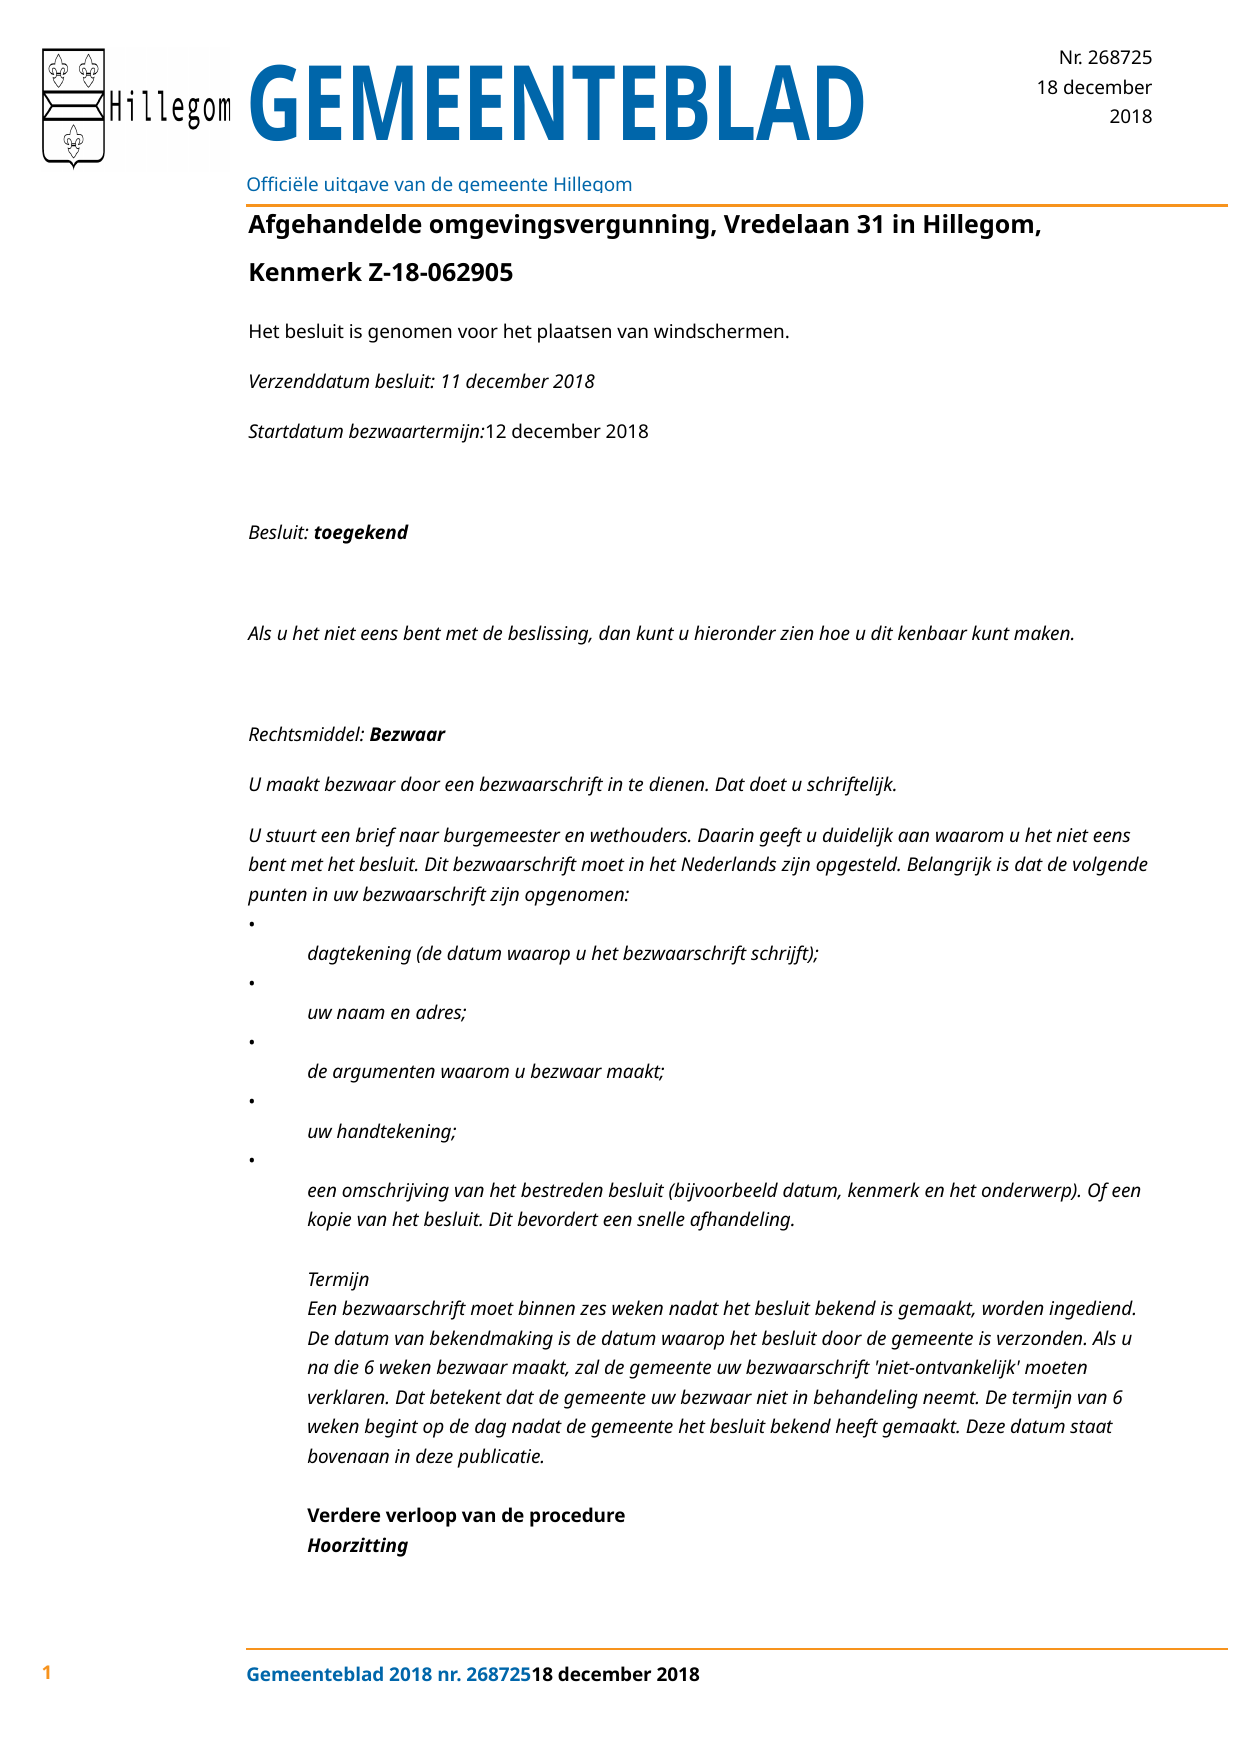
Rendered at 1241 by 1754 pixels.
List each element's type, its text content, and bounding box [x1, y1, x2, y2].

text Verzenddatum besluit: 11 december 2018 [248, 368, 1152, 394]
text U stuurt een brief naar burgemeester en wethouders. Daarin geeft u duidelijk aan waarom u het niet eens bent met het besluit. Dit bezwaarschrift moet in het Nederlands zijn opgesteld. Belangrijk is dat de volgende punten in uw bezwaarschrift zijn opgenomen: [248, 822, 1152, 907]
list uw naam en adres; [248, 999, 1152, 1025]
text Rechtsmiddel: Bezwaar [248, 721, 1152, 747]
text Als u het niet eens bent met de beslissing, dan kunt u hieronder zien hoe u dit kenbaar kunt maken. [248, 620, 1152, 646]
text Het besluit is genomen voor het plaatsen van windschermen. [248, 318, 1152, 344]
list dagtekening (de datum waarop u het bezwaarschrift schrijft); [248, 940, 1152, 966]
list een omschrijving van het bestreden besluit (bijvoorbeeld datum, kenmerk en het onderwerp). Of een kopie van het besluit. Dit bevordert een snelle afhandeling. [248, 1177, 1152, 1232]
text Startdatum bezwaartermijn:12 december 2018 [248, 419, 1152, 444]
list Verdere verloop van de procedure [248, 1502, 1152, 1528]
list Termijn [248, 1266, 1152, 1292]
list uw handtekening; [248, 1118, 1152, 1144]
text U maakt bezwaar door een bezwaarschrift in te dienen. Dat doet u schriftelijk. [248, 772, 1152, 797]
text Afgehandelde omgevingsvergunning, Vredelaan 31 in Hillegom, Kenmerk Z-18-062905 [248, 207, 1152, 288]
list Een bezwaarschrift moet binnen zes weken nadat het besluit bekend is gemaakt, worden ingediend. De datum van bekendmaking is de datum waarop het besluit door de gemeente is verzonden. Als u na die 6 weken bezwaar maakt, zal de gemeente uw bezwaarschrift 'niet-ontvankelijk' moeten verklaren. Dat betekent dat de gemeente uw bezwaar niet in behandeling neemt. De termijn van 6 weken begint op de dag nadat de gemeente het besluit bekend heeft gemaakt. Deze datum staat bovenaan in deze publicatie. [248, 1295, 1152, 1469]
text Besluit: toegekend [248, 519, 1152, 545]
picture [41, 47, 231, 172]
list Hoorzitting [248, 1532, 1152, 1558]
list de argumenten waarom u bezwaar maakt; [248, 1059, 1152, 1084]
